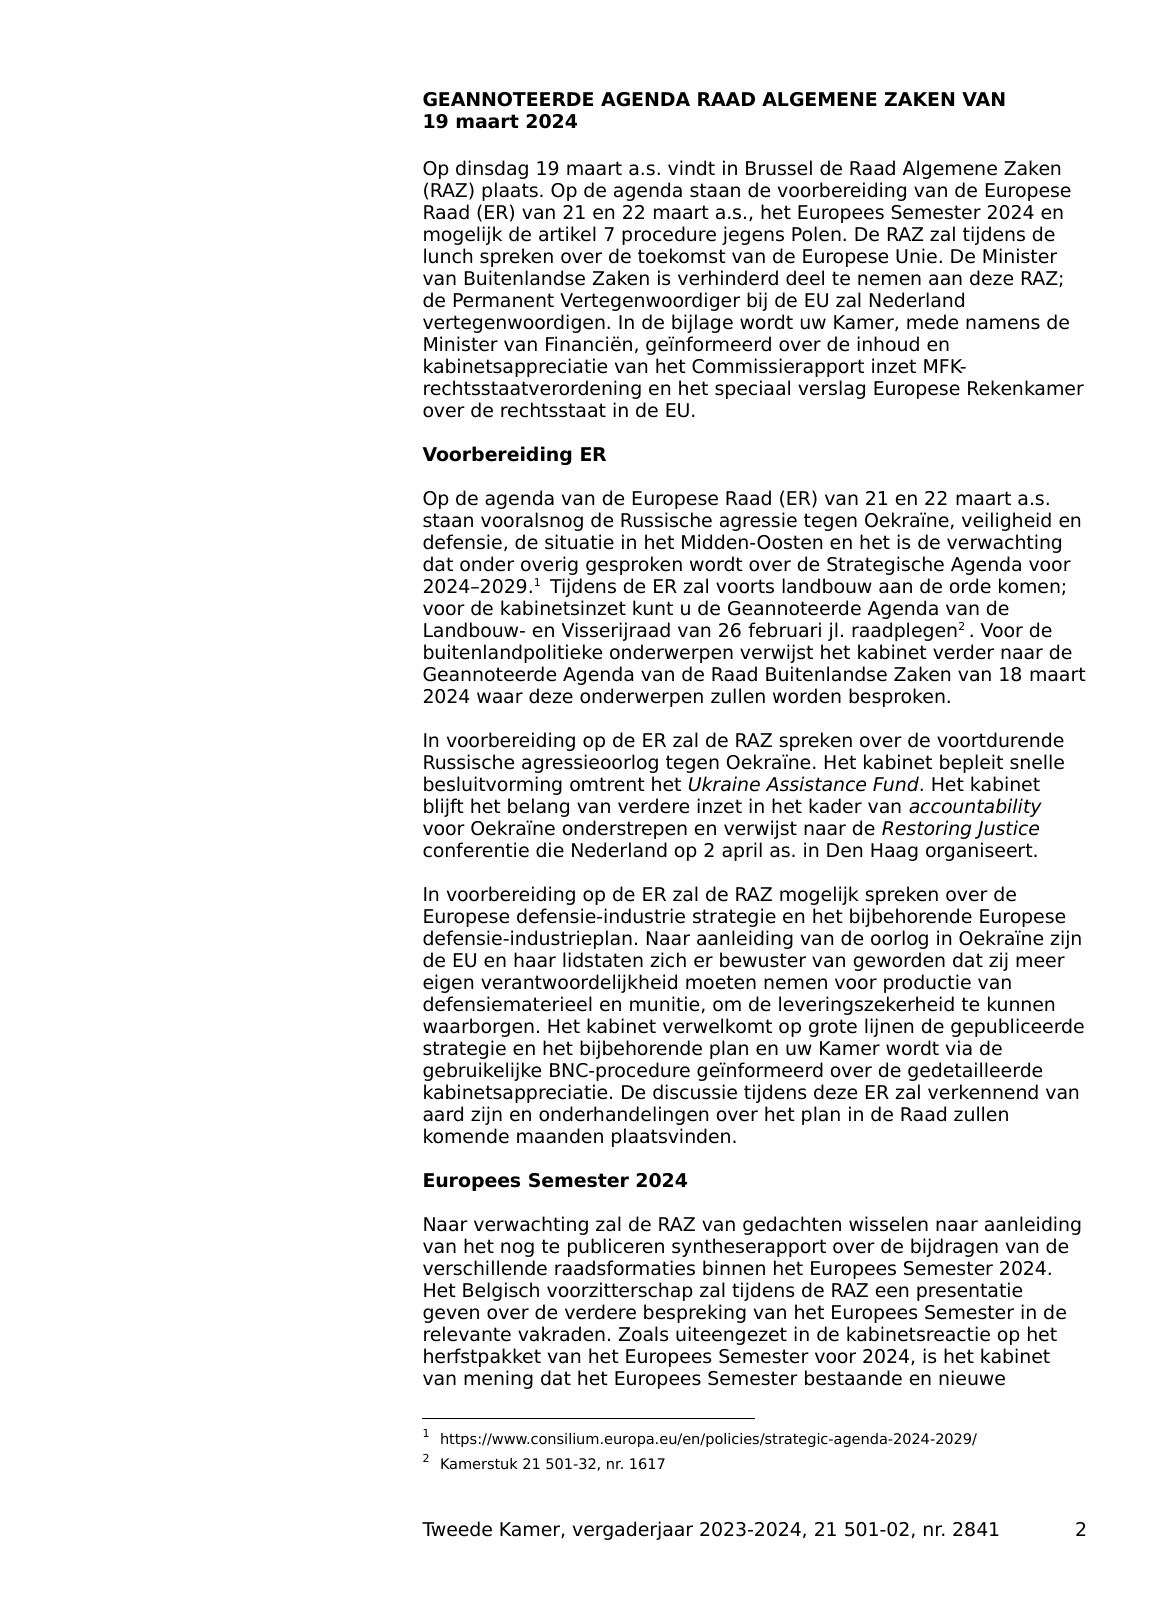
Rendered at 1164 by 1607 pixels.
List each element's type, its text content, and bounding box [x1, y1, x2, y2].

text In voorbereiding op de ER zal de RAZ mogelijk spreken over de Europese defensie-industrie strategie en het bijbehorende Europese defensie-industrieplan. Naar aanleiding van de oorlog in Oekraïne zijn de EU en haar lidstaten zich er bewuster van geworden dat zij meer eigen verantwoordelijkheid moeten nemen voor productie van defensiematerieel en munitie, om de leveringszekerheid te kunnen waarborgen. Het kabinet verwelkomt op grote lijnen de gepubliceerde strategie en het bijbehorende plan en uw Kamer wordt via de gebruikelijke BNC-procedure geïnformeerd over de gedetailleerde kabinetsappreciatie. De discussie tijdens deze ER zal verkennend van aard zijn en onderhandelingen over het plan in de Raad zullen komende maanden plaatsvinden. [422, 884, 1087, 1148]
text Op de agenda van de Europese Raad (ER) van 21 en 22 maart a.s. staan vooralsnog de Russische agressie tegen Oekraïne, veiligheid en defensie, de situatie in het Midden-Oosten en het is de verwachting dat onder overig gesproken wordt over de Strategische Agenda voor 2024–2029. Tijdens de ER zal voorts landbouw aan de orde komen; voor de kabinetsinzet kunt u de Geannoteerde Agenda van de Landbouw- en Visserijraad van 26 februari jl. raadplegen. Voor de buitenlandpolitieke onderwerpen verwijst het kabinet verder naar de Geannoteerde Agenda van de Raad Buitenlandse Zaken van 18 maart 2024 waar deze onderwerpen zullen worden besproken. [422, 488, 1087, 708]
text In voorbereiding op de ER zal de RAZ spreken over de voortdurende Russische agressieoorlog tegen Oekraïne. Het kabinet bepleit snelle besluitvorming omtrent het Ukraine Assistance Fund. Het kabinet blijft het belang van verdere inzet in het kader van accountability voor Oekraïne onderstrepen en verwijst naar de Restoring Justice conferentie die Nederland op 2 april as. in Den Haag organiseert. [422, 730, 1087, 862]
text Op dinsdag 19 maart a.s. vindt in Brussel de Raad Algemene Zaken (RAZ) plaats. Op de agenda staan de voorbereiding van de Europese Raad (ER) van 21 en 22 maart a.s., het Europees Semester 2024 en mogelijk de artikel 7 procedure jegens Polen. De RAZ zal tijdens de lunch spreken over de toekomst van de Europese Unie. De Minister van Buitenlandse Zaken is verhinderd deel te nemen aan deze RAZ; de Permanent Vertegenwoordiger bij de EU zal Nederland vertegenwoordigen. In de bijlage wordt uw Kamer, mede namens de Minister van Financiën, geïnformeerd over de inhoud en kabinetsappreciatie van het Commissierapport inzet MFK-rechtsstaatverordening en het speciaal verslag Europese Rekenkamer over de rechtsstaat in de EU. [422, 158, 1087, 422]
subtitle GEANNOTEERDE AGENDA RAAD ALGEMENE ZAKEN VAN 19 maart 2024 [422, 89, 1087, 133]
text https://www.consilium.europa.eu/en/policies/strategic-agenda-2024-2029/ [422, 1427, 1087, 1449]
subtitle Europees Semester 2024 [422, 1170, 1087, 1192]
text Naar verwachting zal de RAZ van gedachten wisselen naar aanleiding van het nog te publiceren syntheserapport over de bijdragen van de verschillende raadsformaties binnen het Europees Semester 2024. Het Belgisch voorzitterschap zal tijdens de RAZ een presentatie geven over de verdere bespreking van het Europees Semester in de relevante vakraden. Zoals uiteengezet in de kabinetsreactie op het herfstpakket van het Europees Semester voor 2024, is het kabinet van mening dat het Europees Semester bestaande en nieuwe [422, 1214, 1087, 1390]
subtitle Voorbereiding ER [422, 444, 1087, 466]
text Kamerstuk 21 501-32, nr. 1617 [422, 1452, 1087, 1474]
